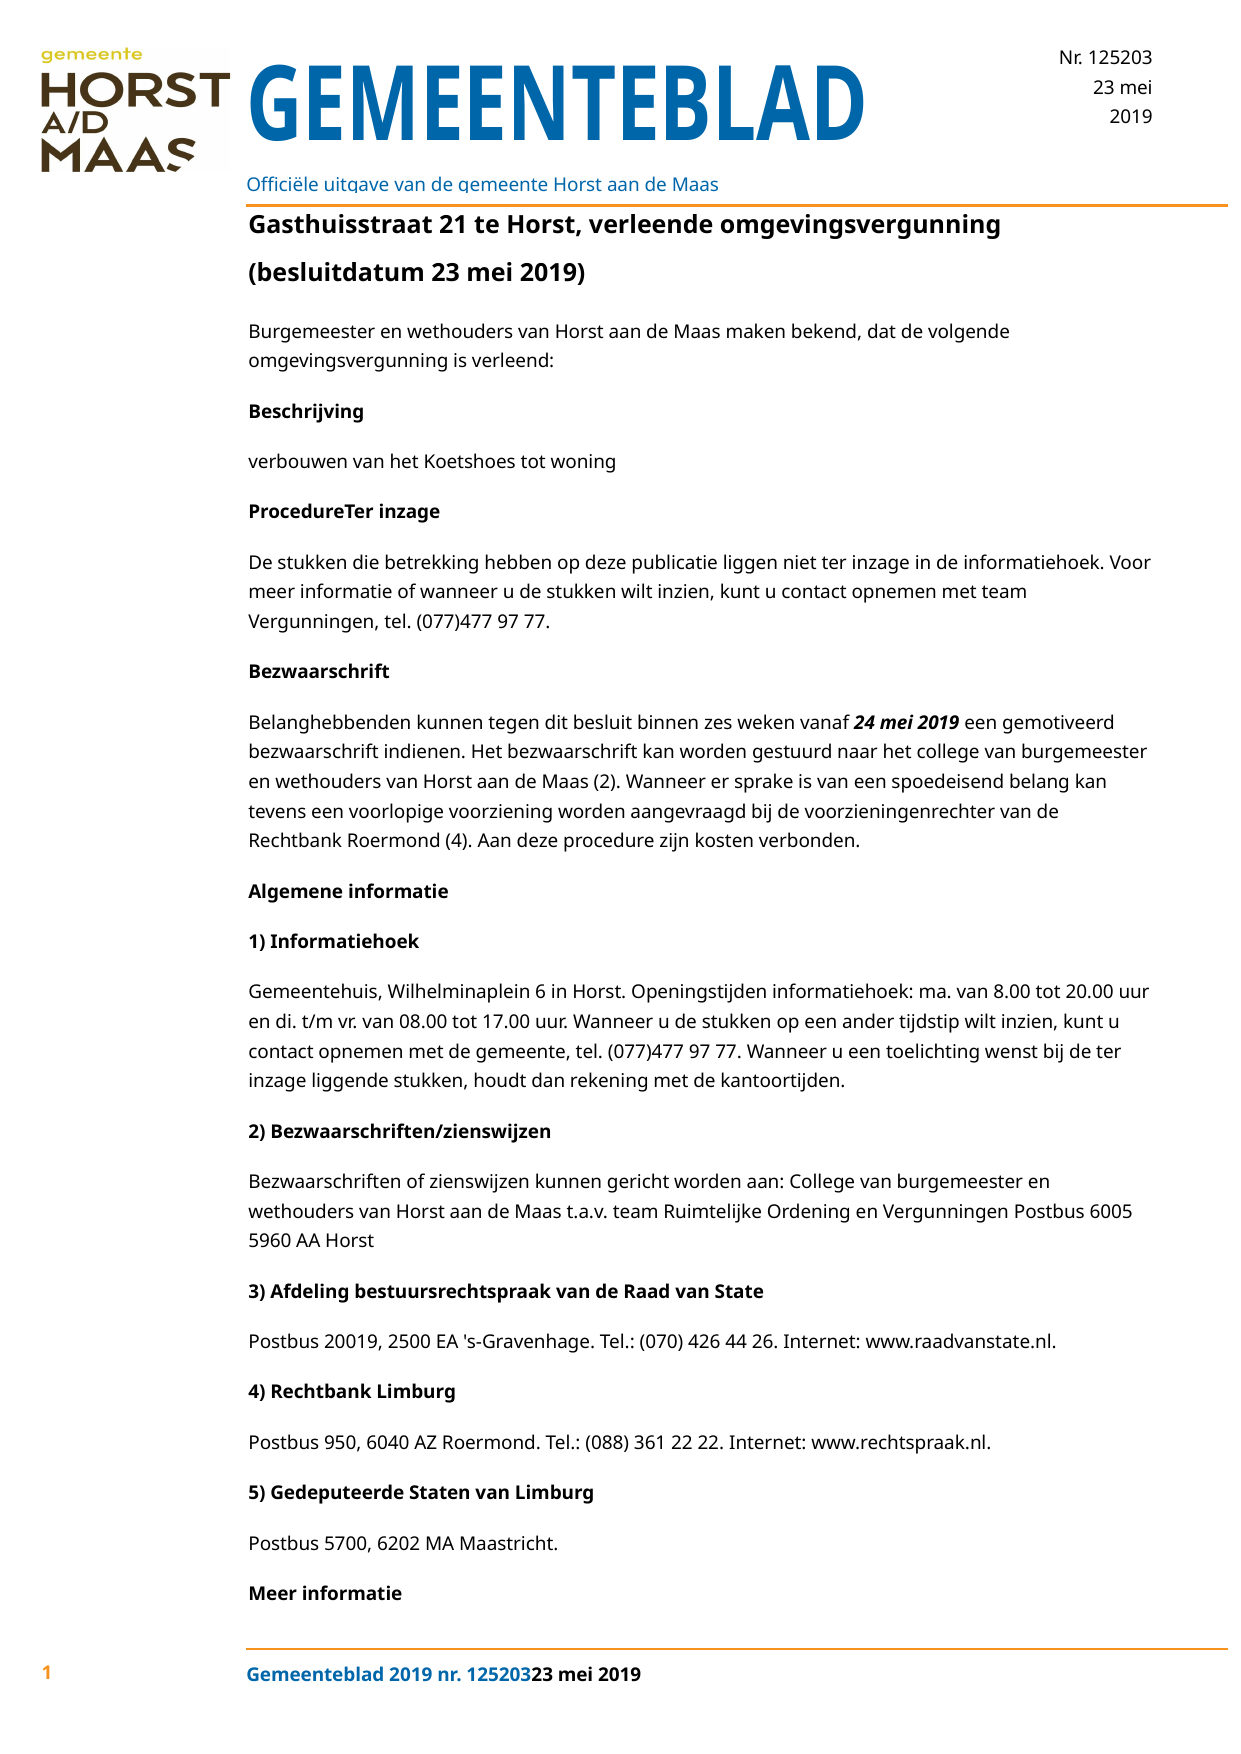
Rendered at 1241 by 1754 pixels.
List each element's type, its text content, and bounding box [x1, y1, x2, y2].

text 4) Rechtbank Limburg [248, 1379, 1152, 1404]
text Algemene informatie [248, 878, 1152, 904]
text ProcedureTer inzage [248, 499, 1152, 524]
text Gasthuisstraat 21 te Horst, verleende omgevingsvergunning (besluitdatum 23 mei 2019) [248, 207, 1152, 288]
text Bezwaarschriften of zienswijzen kunnen gericht worden aan: College van burgemeester en wethouders van Horst aan de Maas t.a.v. team Ruimtelijke Ordening en Vergunningen Postbus 6005 5960 AA Horst [248, 1168, 1152, 1253]
text Belanghebbenden kunnen tegen dit besluit binnen zes weken vanaf 24 mei 2019 een gemotiveerd bezwaarschrift indienen. Het bezwaarschrift kan worden gestuurd naar het college van burgemeester en wethouders van Horst aan de Maas (2). Wanneer er sprake is van een spoedeisend belang kan tevens een voorlopige voorziening worden aangevraagd bij de voorzieningenrechter van de Rechtbank Roermond (4). Aan deze procedure zijn kosten verbonden. [248, 709, 1152, 853]
text 3) Afdeling bestuursrechtspraak van de Raad van State [248, 1278, 1152, 1304]
text Gemeentehuis, Wilhelminaplein 6 in Horst. Openingstijden informatiehoek: ma. van 8.00 tot 20.00 uur en di. t/m vr. van 08.00 tot 17.00 uur. Wanneer u de stukken op een ander tijdstip wilt inzien, kunt u contact opnemen met de gemeente, tel. (077)477 97 77. Wanneer u een toelichting wenst bij de ter inzage liggende stukken, houdt dan rekening met de kantoortijden. [248, 979, 1152, 1093]
text Meer informatie [248, 1580, 1152, 1606]
text 5) Gedeputeerde Staten van Limburg [248, 1479, 1152, 1505]
text Burgemeester en wethouders van Horst aan de Maas maken bekend, dat de volgende omgevingsvergunning is verleend: [248, 318, 1152, 373]
text Bezwaarschrift [248, 659, 1152, 684]
text 1) Informatiehoek [248, 928, 1152, 954]
text 2) Bezwaarschriften/zienswijzen [248, 1118, 1152, 1144]
picture [41, 47, 231, 172]
text De stukken die betrekking hebben op deze publicatie liggen niet ter inzage in de informatiehoek. Voor meer informatie of wanneer u de stukken wilt inzien, kunt u contact opnemen met team Vergunningen, tel. (077)477 97 77. [248, 549, 1152, 634]
text Postbus 20019, 2500 EA 's-Gravenhage. Tel.: (070) 426 44 26. Internet: www.raadvanstate.nl. [248, 1328, 1152, 1354]
text Beschrijving [248, 398, 1152, 424]
text Postbus 5700, 6202 MA Maastricht. [248, 1530, 1152, 1556]
text verbouwen van het Koetshoes tot woning [248, 448, 1152, 474]
text Postbus 950, 6040 AZ Roermond. Tel.: (088) 361 22 22. Internet: www.rechtspraak.nl. [248, 1429, 1152, 1455]
